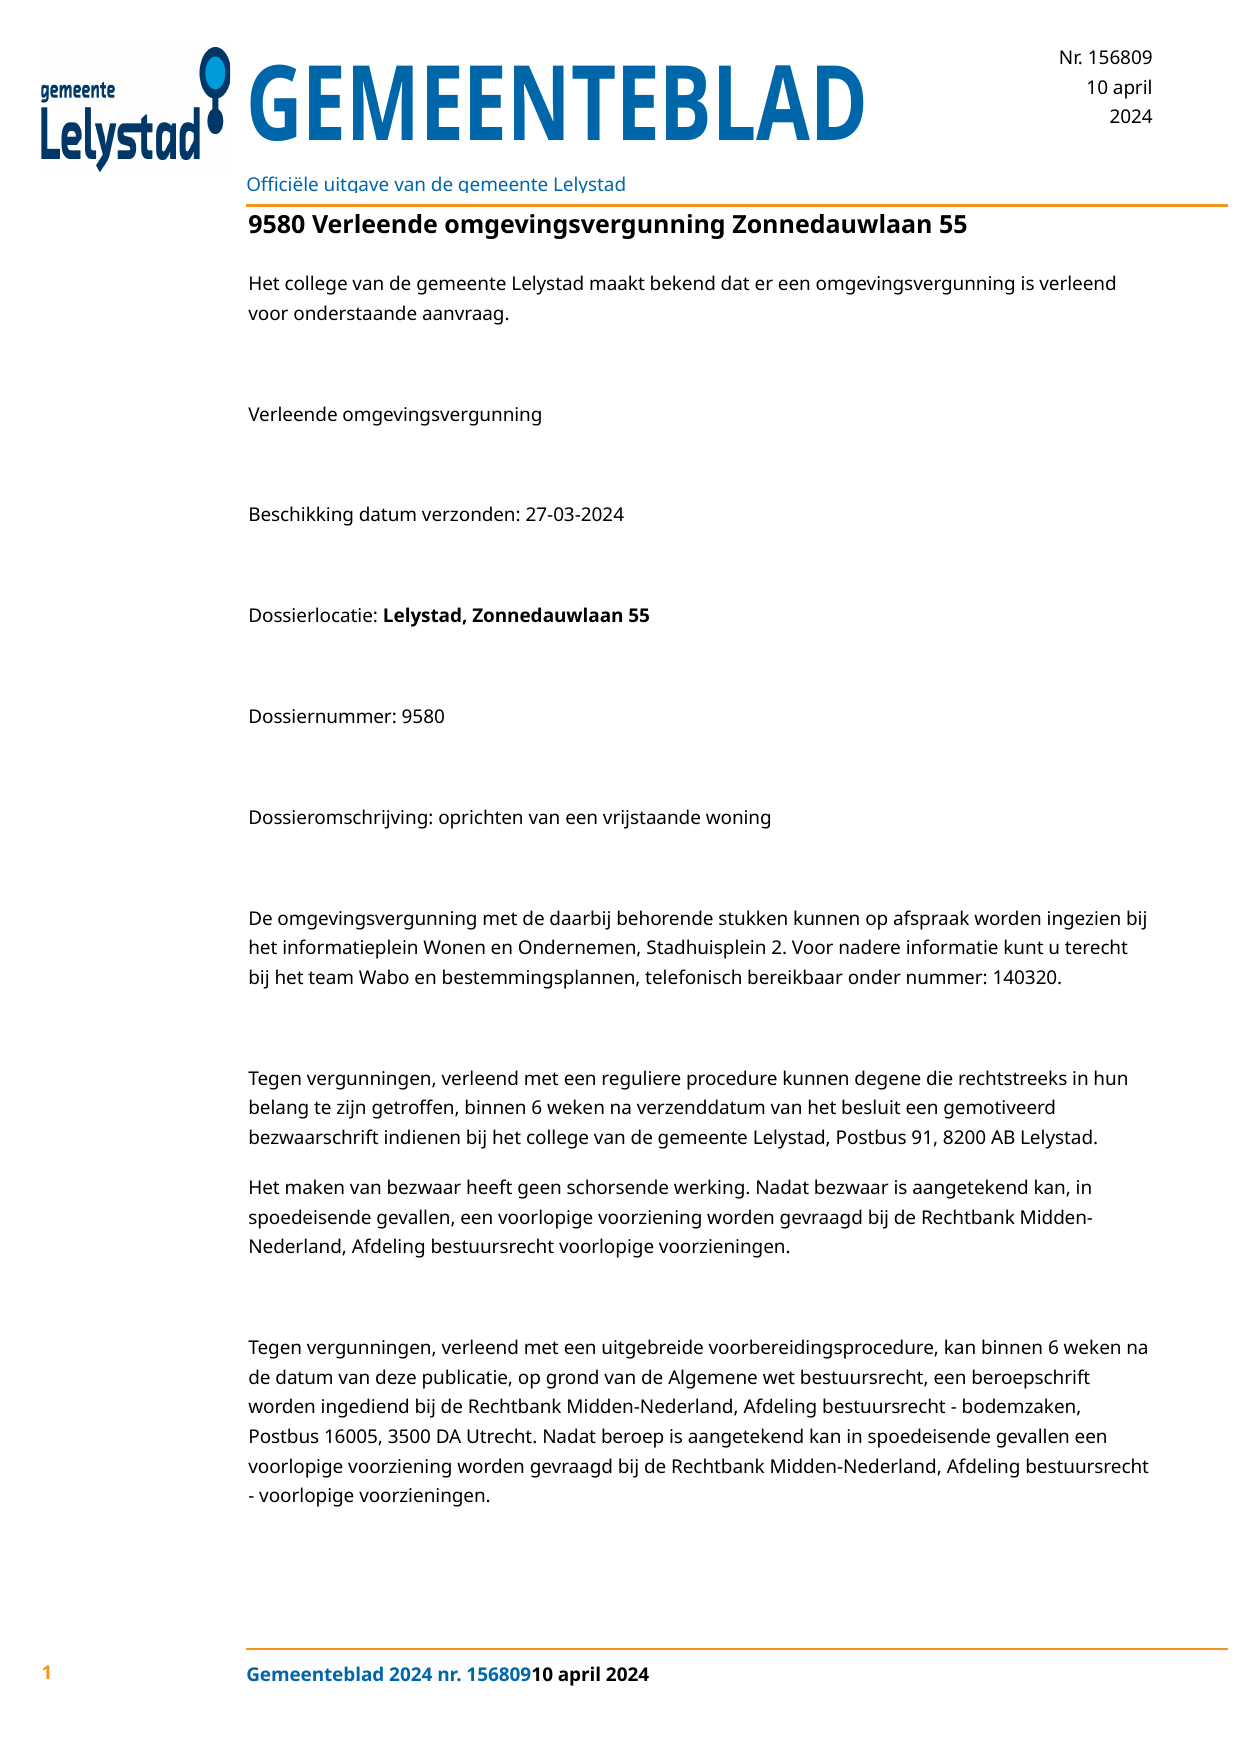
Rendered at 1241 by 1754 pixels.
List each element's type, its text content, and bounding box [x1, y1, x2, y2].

text Beschikking datum verzonden: 27-03-2024 [248, 502, 1152, 527]
text Dossieromschrijving: oprichten van een vrijstaande woning [248, 804, 1152, 830]
text Tegen vergunningen, verleend met een reguliere procedure kunnen degene die rechtstreeks in hun belang te zijn getroffen, binnen 6 weken na verzenddatum van het besluit een gemotiveerd bezwaarschrift indienen bij het college van de gemeente Lelystad, Postbus 91, 8200 AB Lelystad. [248, 1065, 1152, 1150]
text Het college van de gemeente Lelystad maakt bekend dat er een omgevingsvergunning is verleend voor onderstaande aanvraag. [248, 270, 1152, 326]
text Verleende omgevingsvergunning [248, 401, 1152, 426]
text Dossierlocatie: Lelystad, Zonnedauwlaan 55 [248, 602, 1152, 628]
picture [41, 47, 231, 172]
text Tegen vergunningen, verleend met een uitgebreide voorbereidingsprocedure, kan binnen 6 weken na de datum van deze publicatie, op grond van de Algemene wet bestuursrecht, een beroepschrift worden ingediend bij de Rechtbank Midden-Nederland, Afdeling bestuursrecht - bodemzaken, Postbus 16005, 3500 DA Utrecht. Nadat beroep is aangetekend kan in spoedeisende gevallen een voorlopige voorziening worden gevraagd bij de Rechtbank Midden-Nederland, Afdeling bestuursrecht - voorlopige voorzieningen. [248, 1334, 1152, 1508]
text Het maken van bezwaar heeft geen schorsende werking. Nadat bezwaar is aangetekend kan, in spoedeisende gevallen, een voorlopige voorziening worden gevraagd bij de Rechtbank Midden-Nederland, Afdeling bestuursrecht voorlopige voorzieningen. [248, 1174, 1152, 1259]
text De omgevingsvergunning met de daarbij behorende stukken kunnen op afspraak worden ingezien bij het informatieplein Wonen en Ondernemen, Stadhuisplein 2. Voor nadere informatie kunt u terecht bij het team Wabo en bestemmingsplannen, telefonisch bereikbaar onder nummer: 140320. [248, 905, 1152, 990]
text Dossiernummer: 9580 [248, 703, 1152, 729]
text 9580 Verleende omgevingsvergunning Zonnedauwlaan 55 [248, 207, 1152, 241]
